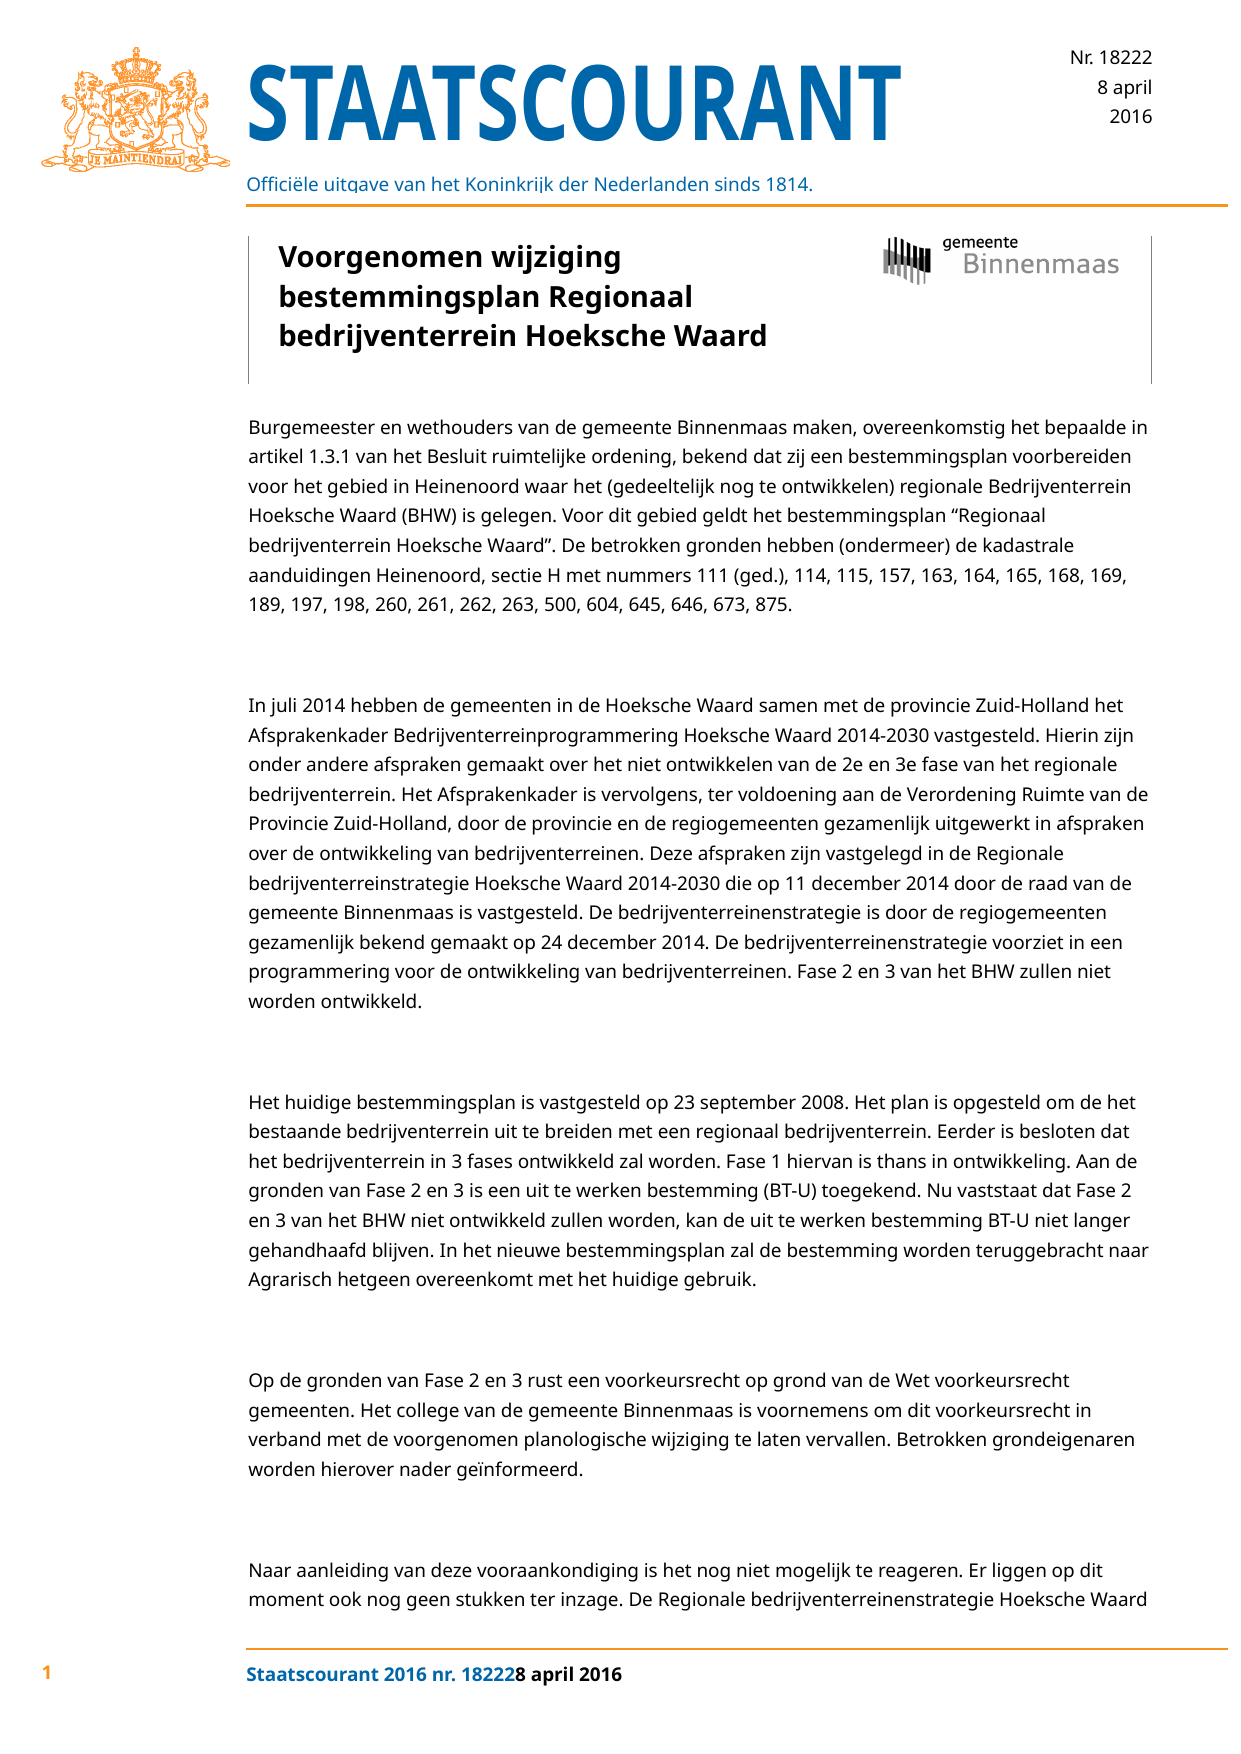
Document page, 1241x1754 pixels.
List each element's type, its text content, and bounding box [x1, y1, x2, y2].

picture [882, 236, 1119, 285]
picture [41, 47, 231, 172]
text Het huidige bestemmingsplan is vastgesteld op 23 september 2008. Het plan is opgesteld om de het bestaande bedrijventerrein uit te breiden met een regionaal bedrijventerrein. Eerder is besloten dat het bedrijventerrein in 3 fases ontwikkeld zal worden. Fase 1 hiervan is thans in ontwikkeling. Aan de gronden van Fase 2 en 3 is een uit te werken bestemming (BT-U) toegekend. Nu vaststaat dat Fase 2 en 3 van het BHW niet ontwikkeld zullen worden, kan de uit te werken bestemming BT-U niet langer gehandhaafd blijven. In het nieuwe bestemmingsplan zal de bestemming worden teruggebracht naar Agrarisch hetgeen overeenkomt met het huidige gebruik. [248, 1089, 1152, 1292]
text Op de gronden van Fase 2 en 3 rust een voorkeursrecht op grond van de Wet voorkeursrecht gemeenten. Het college van de gemeente Binnenmaas is voornemens om dit voorkeursrecht in verband met de voorgenomen planologische wijziging te laten vervallen. Betrokken grondeigenaren worden hierover nader geïnformeerd. [248, 1367, 1152, 1482]
table_header Voorgenomen wijziging bestemmingsplan Regionaal bedrijventerrein Hoeksche Waard [249, 236, 850, 384]
text Burgemeester en wethouders van de gemeente Binnenmaas maken, overeenkomstig het bepaalde in artikel 1.3.1 van het Besluit ruimtelijke ordening, bekend dat zij een bestemmingsplan voorbereiden voor het gebied in Heinenoord waar het (gedeeltelijk nog te ontwikkelen) regionale Bedrijventerrein Hoeksche Waard (BHW) is gelegen. Voor dit gebied geldt het bestemmingsplan “Regionaal bedrijventerrein Hoeksche Waard”. De betrokken gronden hebben (ondermeer) de kadastrale aanduidingen Heinenoord, sectie H met nummers 111 (ged.), 114, 115, 157, 163, 164, 165, 168, 169, 189, 197, 198, 260, 261, 262, 263, 500, 604, 645, 646, 673, 875. [248, 414, 1152, 617]
text Naar aanleiding van deze vooraankondiging is het nog niet mogelijk te reageren. Er liggen op dit moment ook nog geen stukken ter inzage. De Regionale bedrijventerreinenstrategie Hoeksche Waard [248, 1557, 1152, 1612]
table_header [850, 236, 1151, 384]
text In juli 2014 hebben de gemeenten in de Hoeksche Waard samen met de provincie Zuid-Holland het Afsprakenkader Bedrijventerreinprogrammering Hoeksche Waard 2014-2030 vastgesteld. Hierin zijn onder andere afspraken gemaakt over het niet ontwikkelen van de 2e en 3e fase van het regionale bedrijventerrein. Het Afsprakenkader is vervolgens, ter voldoening aan de Verordening Ruimte van de Provincie Zuid-Holland, door de provincie en de regiogemeenten gezamenlijk uitgewerkt in afspraken over de ontwikkeling van bedrijventerreinen. Deze afspraken zijn vastgelegd in de Regionale bedrijventerreinstrategie Hoeksche Waard 2014-2030 die op 11 december 2014 door de raad van de gemeente Binnenmaas is vastgesteld. De bedrijventerreinenstrategie is door de regiogemeenten gezamenlijk bekend gemaakt op 24 december 2014. De bedrijventerreinenstrategie voorziet in een programmering voor de ontwikkeling van bedrijventerreinen. Fase 2 en 3 van het BHW zullen niet worden ontwikkeld. [248, 692, 1152, 1014]
